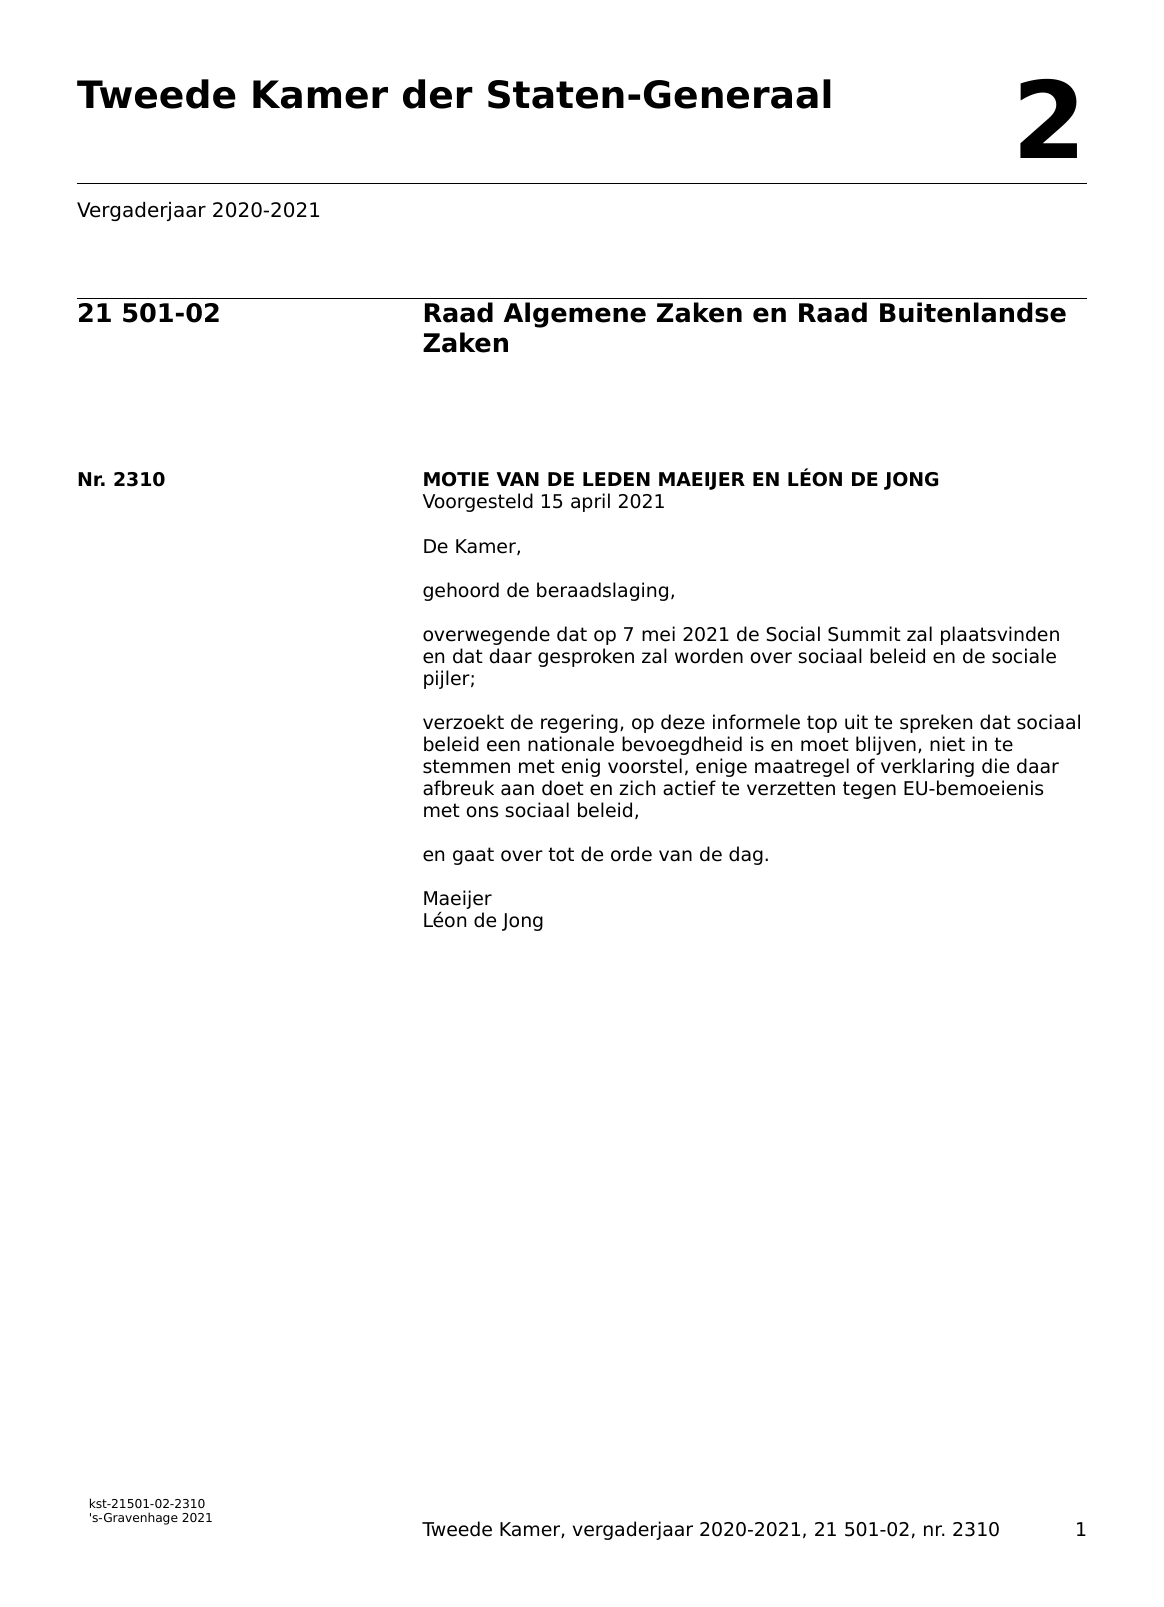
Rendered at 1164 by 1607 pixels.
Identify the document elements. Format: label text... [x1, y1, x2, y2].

text verzoekt de regering, op deze informele top uit te spreken dat sociaal beleid een nationale bevoegdheid is en moet blijven, niet in te stemmen met enig voorstel, enige maatregel of verklaring die daar afbreuk aan doet en zich actief te verzetten tegen EU-bemoeienis met ons sociaal beleid, [422, 712, 1087, 822]
table_header Tweede Kamer der Staten-Generaal [77, 59, 886, 183]
text kst-21501-02-2310 [88, 1497, 323, 1511]
text en gaat over tot de orde van de dag. [422, 844, 1087, 866]
table_cell Vergaderjaar 2020-2021 [77, 184, 1087, 298]
text Léon de Jong [422, 910, 1087, 932]
text De Kamer, [422, 536, 1087, 557]
table_header 2 [886, 59, 1087, 183]
text Maeijer [422, 888, 1087, 910]
text gehoord de beraadslaging, [422, 580, 1087, 602]
text Voorgesteld 15 april 2021 [422, 491, 1087, 513]
subtitle Nr. 2310 MOTIE VAN DE LEDEN MAEIJER EN LÉON DE JONG [77, 469, 1087, 491]
subtitle 21 501-02 Raad Algemene Zaken en Raad Buitenlandse Zaken [77, 299, 1087, 358]
text overwegende dat op 7 mei 2021 de Social Summit zal plaatsvinden en dat daar gesproken zal worden over sociaal beleid en de sociale pijler; [422, 624, 1087, 690]
text 's-Gravenhage 2021 [88, 1511, 323, 1525]
